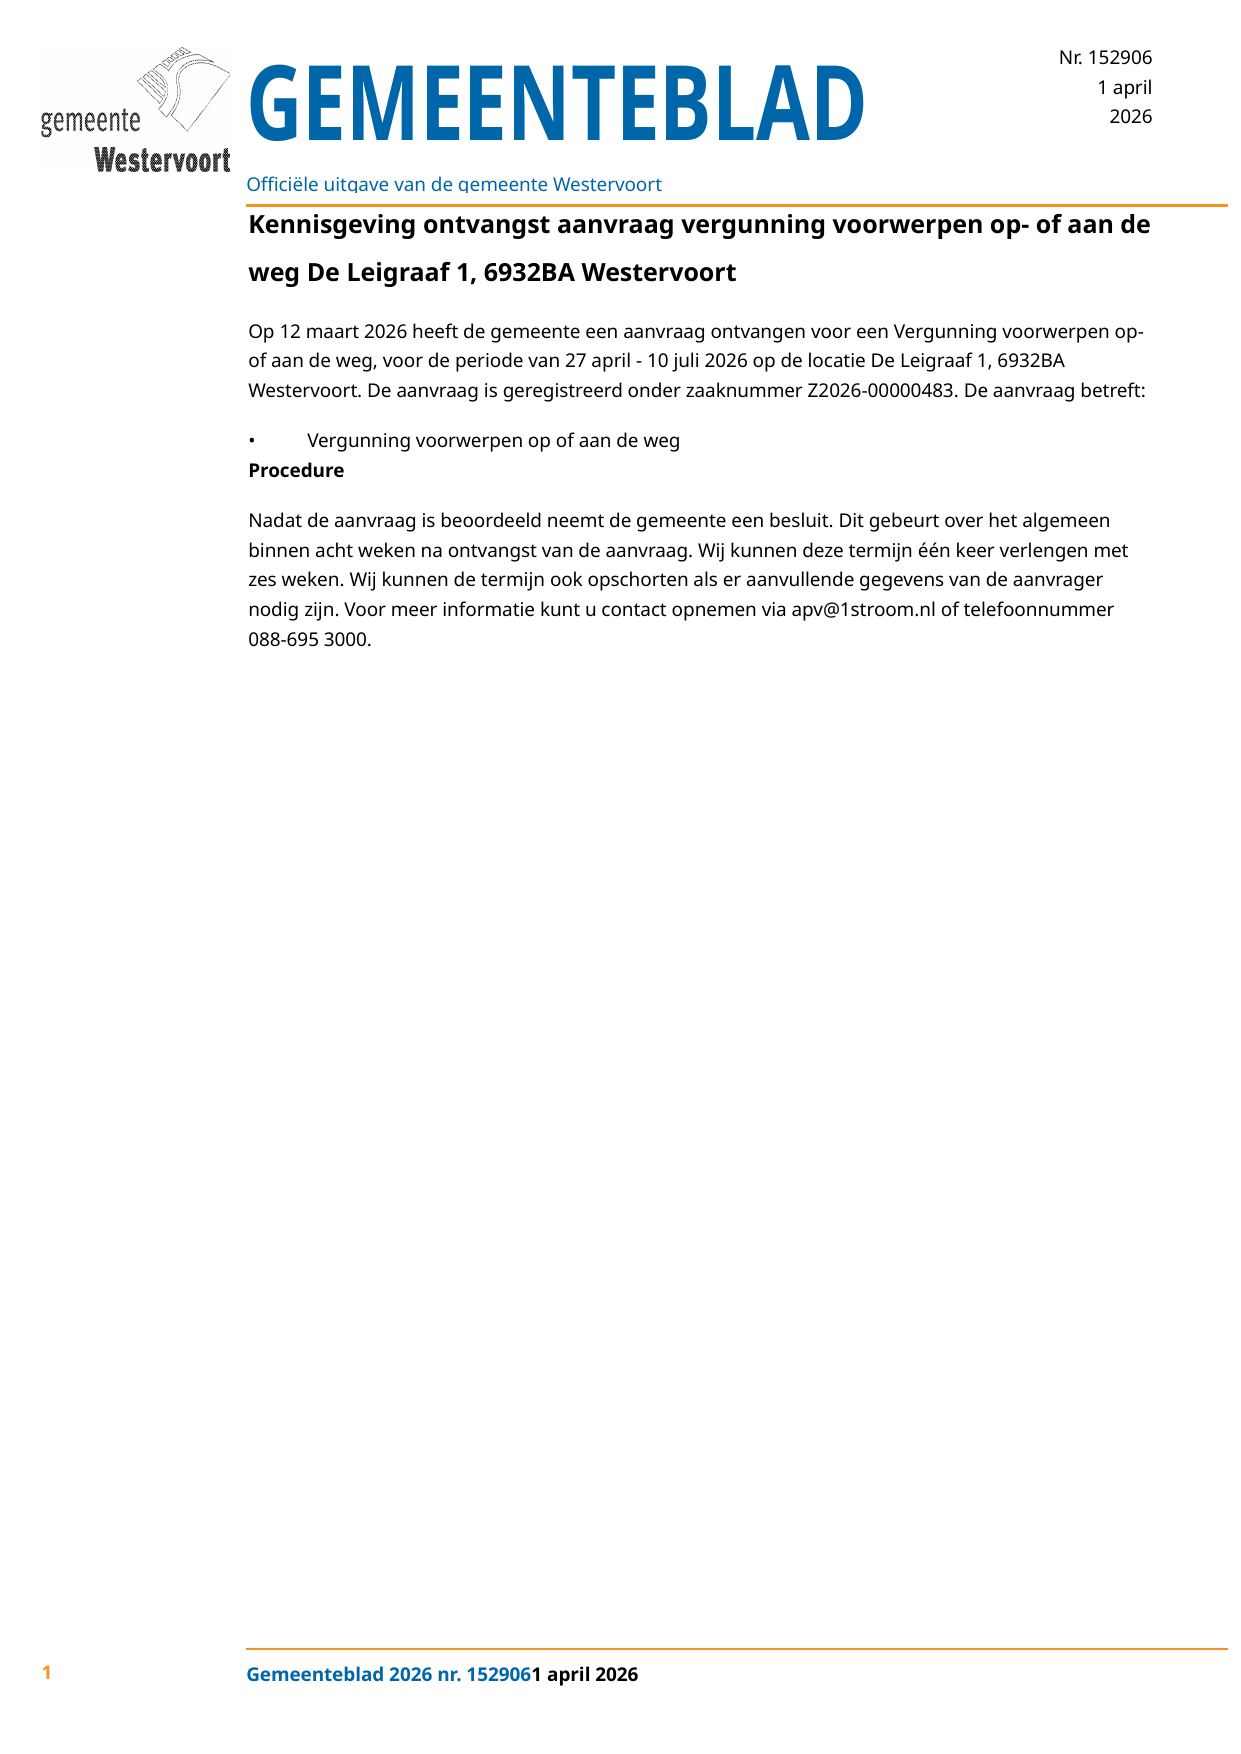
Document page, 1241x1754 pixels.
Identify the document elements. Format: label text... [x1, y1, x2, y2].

picture [41, 47, 231, 172]
list Vergunning voorwerpen op of aan de weg [248, 427, 1152, 453]
text Op 12 maart 2026 heeft de gemeente een aanvraag ontvangen voor een Vergunning voorwerpen op- of aan de weg, voor de periode van 27 april - 10 juli 2026 op de locatie De Leigraaf 1, 6932BA Westervoort. De aanvraag is geregistreerd onder zaaknummer Z2026-00000483. De aanvraag betreft: [248, 318, 1152, 403]
text Procedure [248, 457, 1152, 483]
text Nadat de aanvraag is beoordeeld neemt de gemeente een besluit. Dit gebeurt over het algemeen binnen acht weken na ontvangst van de aanvraag. Wij kunnen deze termijn één keer verlengen met zes weken. Wij kunnen de termijn ook opschorten als er aanvullende gegevens van de aanvrager nodig zijn. Voor meer informatie kunt u contact opnemen via apv@1stroom.nl of telefoonnummer 088-695 3000. [248, 507, 1152, 652]
text Kennisgeving ontvangst aanvraag vergunning voorwerpen op- of aan de weg De Leigraaf 1, 6932BA Westervoort [248, 207, 1152, 288]
